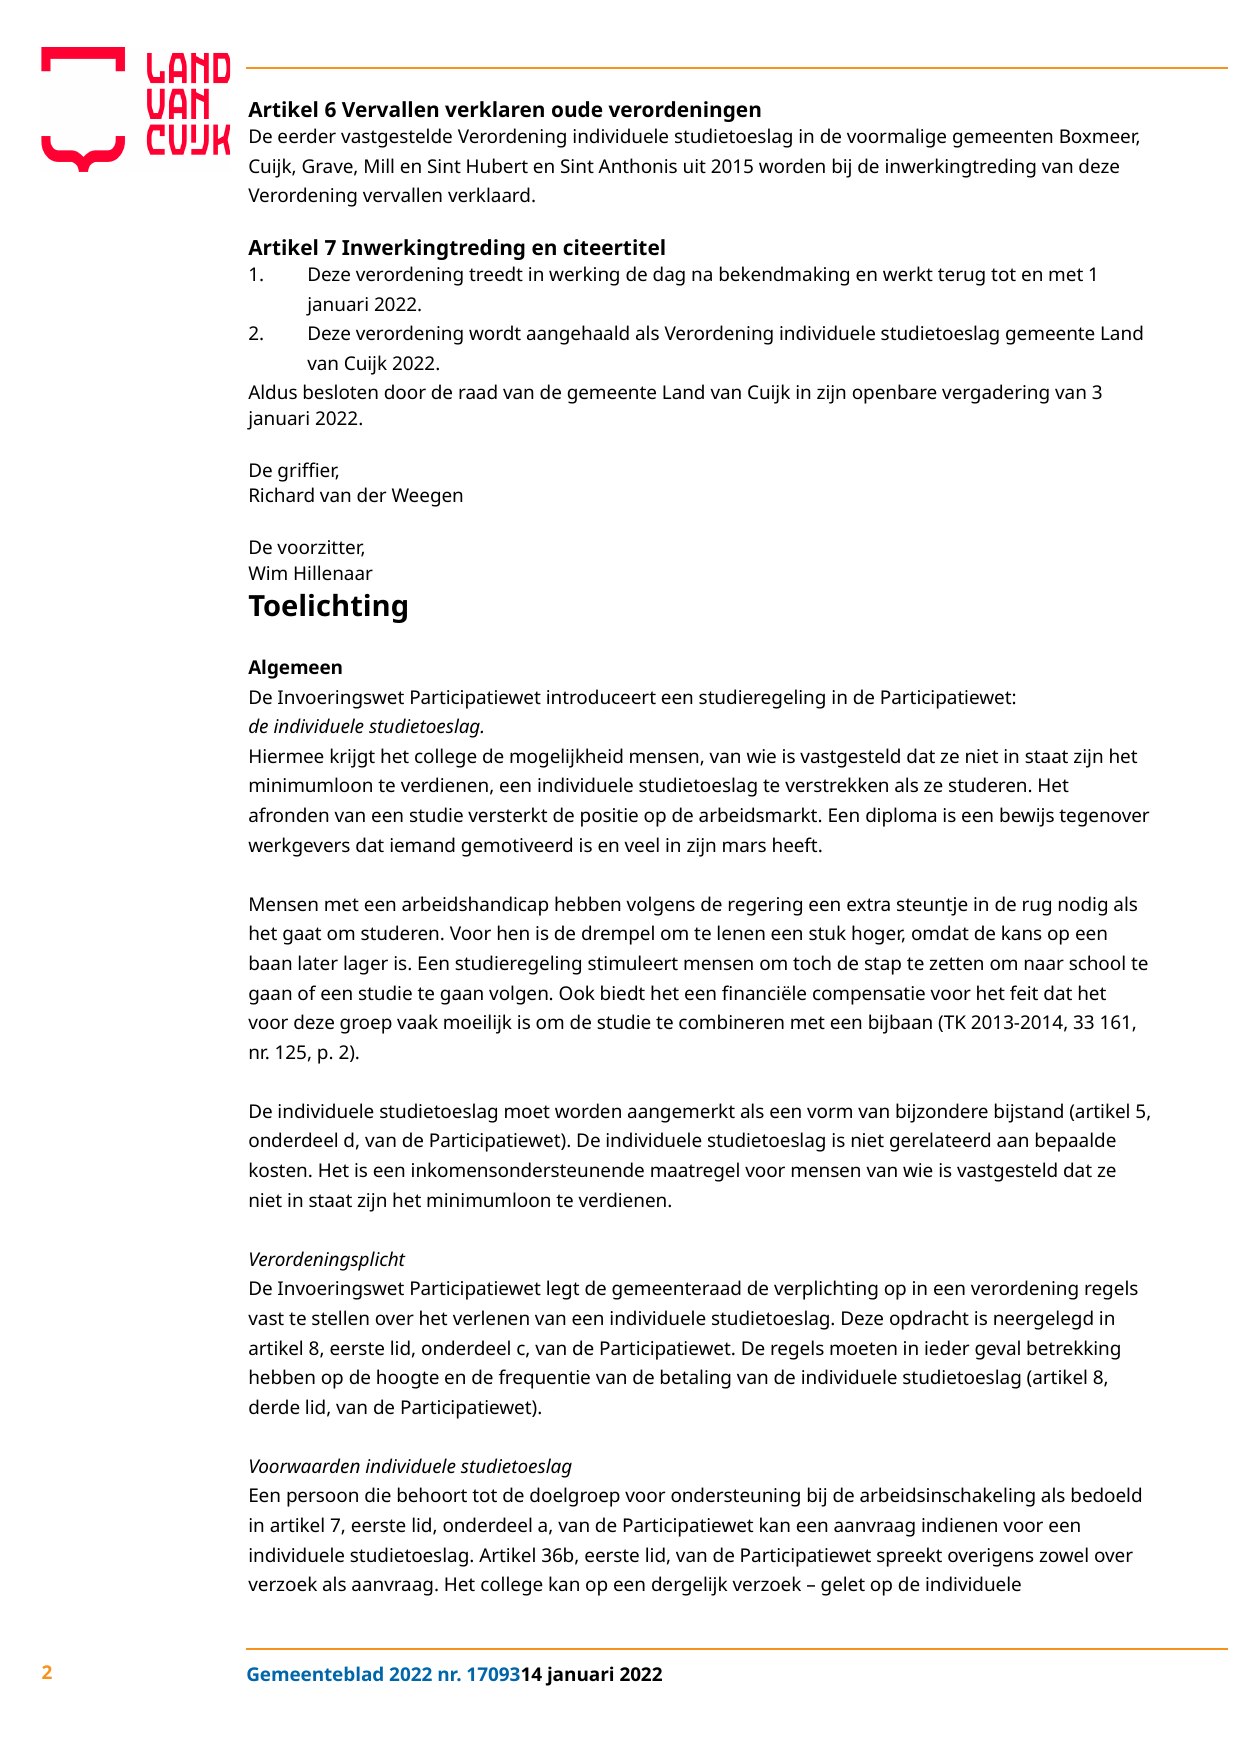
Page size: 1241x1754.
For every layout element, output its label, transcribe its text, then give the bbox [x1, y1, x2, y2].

text Voorwaarden individuele studietoeslag [248, 1453, 1152, 1479]
text Aldus besloten door de raad van de gemeente Land van Cuijk in zijn openbare vergadering van 3 januari 2022. [248, 379, 1152, 431]
text De voorzitter, [248, 534, 1152, 560]
list Deze verordening treedt in werking de dag na bekendmaking en werkt terug tot en met 1 januari 2022. [248, 261, 1152, 317]
text Wim Hillenaar [248, 560, 1152, 585]
text De Invoeringswet Participatiewet legt de gemeenteraad de verplichting op in een verordening regels vast te stellen over het verlenen van een individuele studietoeslag. Deze opdracht is neergelegd in artikel 8, eerste lid, onderdeel c, van de Participatiewet. De regels moeten in ieder geval betrekking hebben op de hoogte en de frequentie van de betaling van de individuele studietoeslag (artikel 8, derde lid, van de Participatiewet). [248, 1276, 1152, 1419]
text De individuele studietoeslag moet worden aangemerkt als een vorm van bijzondere bijstand (artikel 5, onderdeel d, van de Participatiewet). De individuele studietoeslag is niet gerelateerd aan bepaalde kosten. Het is een inkomensondersteunende maatregel voor mensen van wie is vastgesteld dat ze niet in staat zijn het minimumloon te verdienen. [248, 1098, 1152, 1212]
text De griffier, [248, 457, 1152, 482]
text Hiermee krijgt het college de mogelijkheid mensen, van wie is vastgesteld dat ze niet in staat zijn het minimumloon te verdienen, een individuele studietoeslag te verstrekken als ze studeren. Het afronden van een studie versterkt de positie op de arbeidsmarkt. Een diploma is een bewijs tegenover werkgevers dat iemand gemotiveerd is en veel in zijn mars heeft. [248, 743, 1152, 857]
text Algemeen [248, 654, 1152, 680]
text Artikel 7 Inwerkingtreding en citeertitel [248, 233, 1152, 261]
text de individuele studietoeslag. [248, 713, 1152, 739]
picture [41, 47, 231, 172]
text Mensen met een arbeidshandicap hebben volgens de regering een extra steuntje in de rug nodig als het gaat om studeren. Voor hen is de drempel om te lenen een stuk hoger, omdat de kans op een baan later lager is. Een studieregeling stimuleert mensen om toch de stap te zetten om naar school te gaan of een studie te gaan volgen. Ook biedt het een financiële compensatie voor het feit dat het voor deze groep vaak moeilijk is om de studie te combineren met een bijbaan (TK 2013-2014, 33 161, nr. 125, p. 2). [248, 891, 1152, 1064]
text Richard van der Weegen [248, 482, 1152, 508]
text Een persoon die behoort tot de doelgroep voor ondersteuning bij de arbeidsinschakeling als bedoeld in artikel 7, eerste lid, onderdeel a, van de Participatiewet kan een aanvraag indienen voor een individuele studietoeslag. Artikel 36b, eerste lid, van de Participatiewet spreekt overigens zowel over verzoek als aanvraag. Het college kan op een dergelijk verzoek – gelet op de individuele [248, 1483, 1152, 1597]
text Toelichting [248, 585, 1152, 625]
text Verordeningsplicht [248, 1246, 1152, 1272]
text Artikel 6 Vervallen verklaren oude verordeningen [248, 95, 1152, 123]
text De eerder vastgestelde Verordening individuele studietoeslag in de voormalige gemeenten Boxmeer, Cuijk, Grave, Mill en Sint Hubert en Sint Anthonis uit 2015 worden bij de inwerkingtreding van deze Verordening vervallen verklaard. [248, 123, 1152, 208]
list Deze verordening wordt aangehaald als Verordening individuele studietoeslag gemeente Land van Cuijk 2022. [248, 320, 1152, 376]
text De Invoeringswet Participatiewet introduceert een studieregeling in de Participatiewet: [248, 684, 1152, 709]
